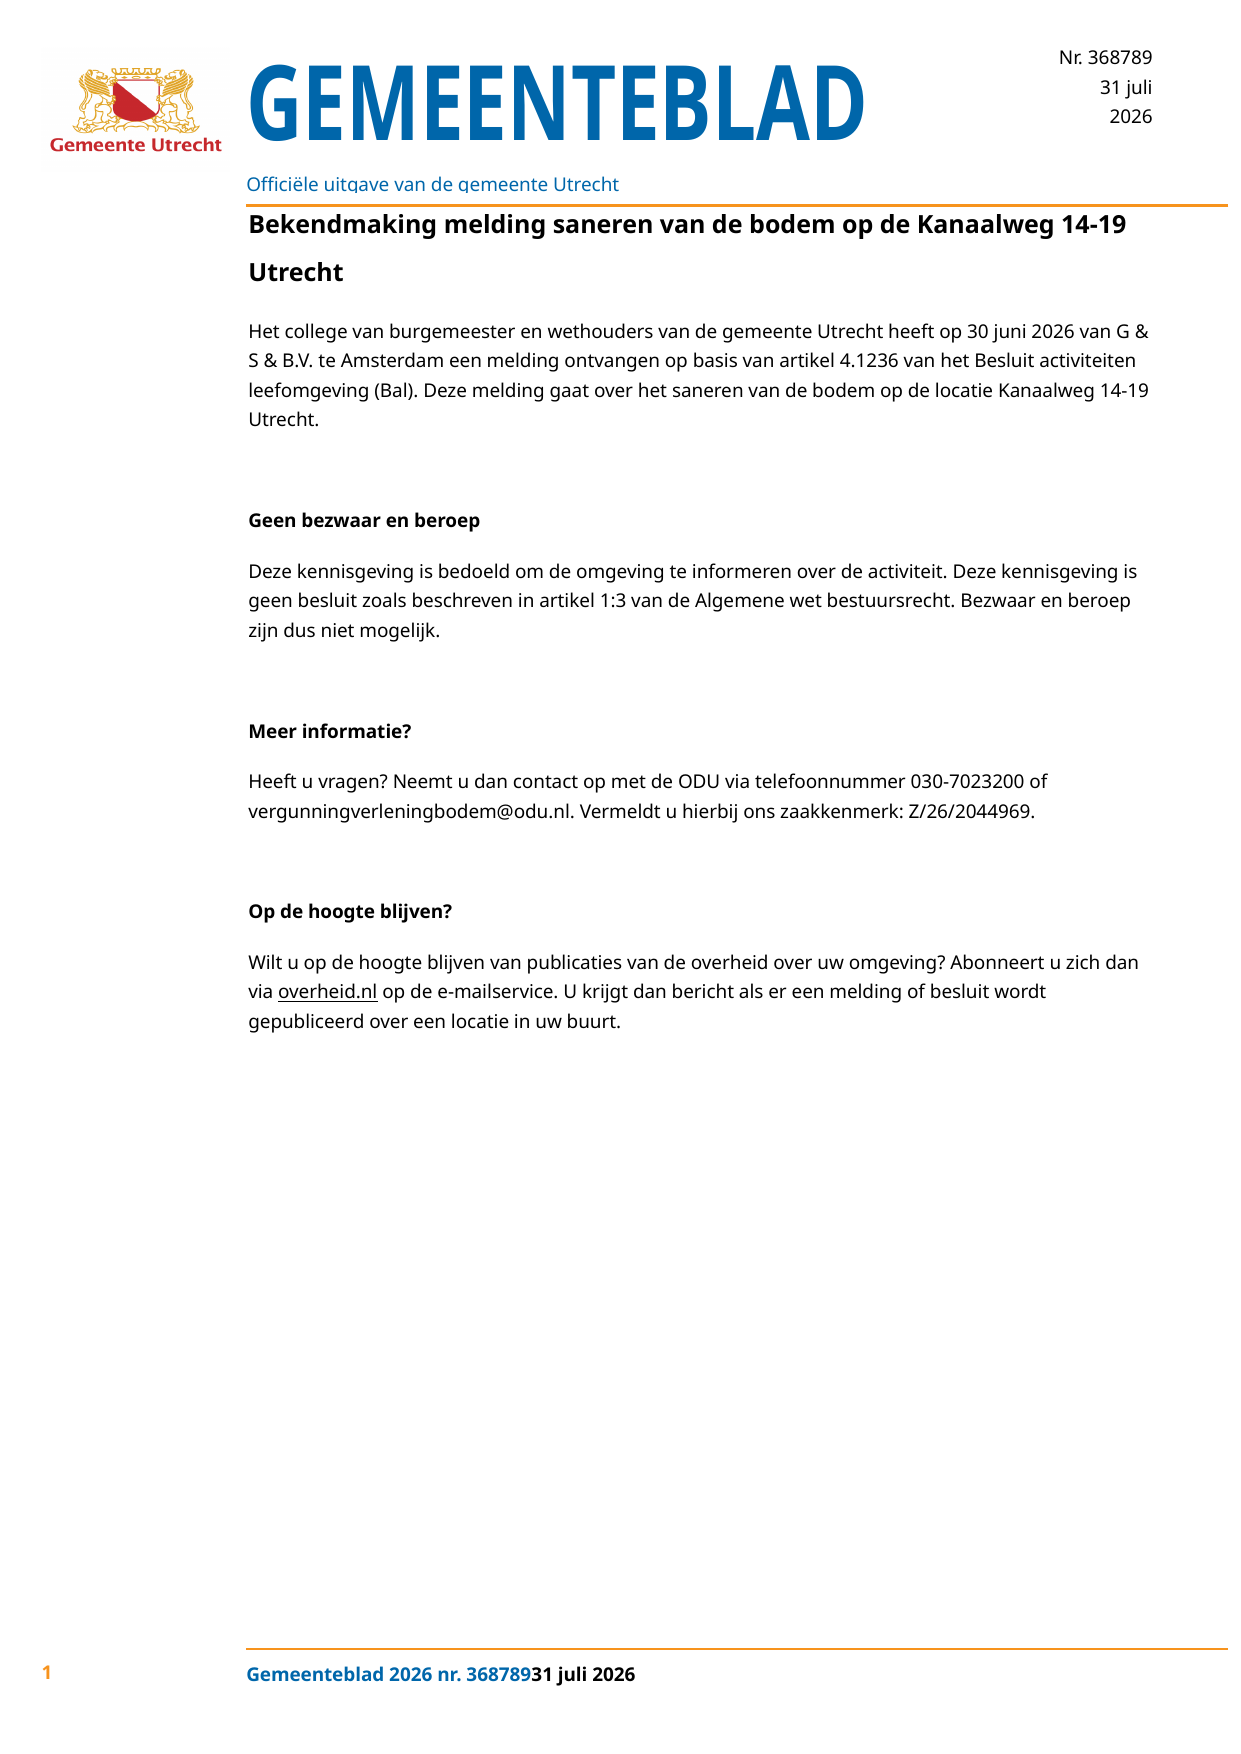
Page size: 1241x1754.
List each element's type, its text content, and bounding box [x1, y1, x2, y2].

text Heeft u vragen? Neemt u dan contact op met de ODU via telefoonnummer 030-7023200 of vergunningverleningbodem@odu.nl. Vermeldt u hierbij ons zaakkenmerk: Z/26/2044969. [248, 768, 1152, 824]
text Op de hoogte blijven? [248, 899, 1152, 924]
text Het college van burgemeester en wethouders van de gemeente Utrecht heeft op 30 juni 2026 van G & S & B.V. te Amsterdam een melding ontvangen op basis van artikel 4.1236 van het Besluit activiteiten leefomgeving (Bal). Deze melding gaat over het saneren van de bodem op de locatie Kanaalweg 14-19 Utrecht. [248, 318, 1152, 432]
text Wilt u op de hoogte blijven van publicaties van de overheid over uw omgeving? Abonneert u zich dan via overheid.nl op de e-mailservice. U krijgt dan bericht als er een melding of besluit wordt gepubliceerd over een locatie in uw buurt. [248, 949, 1152, 1034]
text Geen bezwaar en beroep [248, 507, 1152, 533]
text Meer informatie? [248, 718, 1152, 744]
text Deze kennisgeving is bedoeld om de omgeving te informeren over de activiteit. Deze kennisgeving is geen besluit zoals beschreven in artikel 1:3 van de Algemene wet bestuursrecht. Bezwaar en beroep zijn dus niet mogelijk. [248, 558, 1152, 643]
text Bekendmaking melding saneren van de bodem op de Kanaalweg 14-19 Utrecht [248, 207, 1152, 288]
picture [41, 47, 231, 172]
